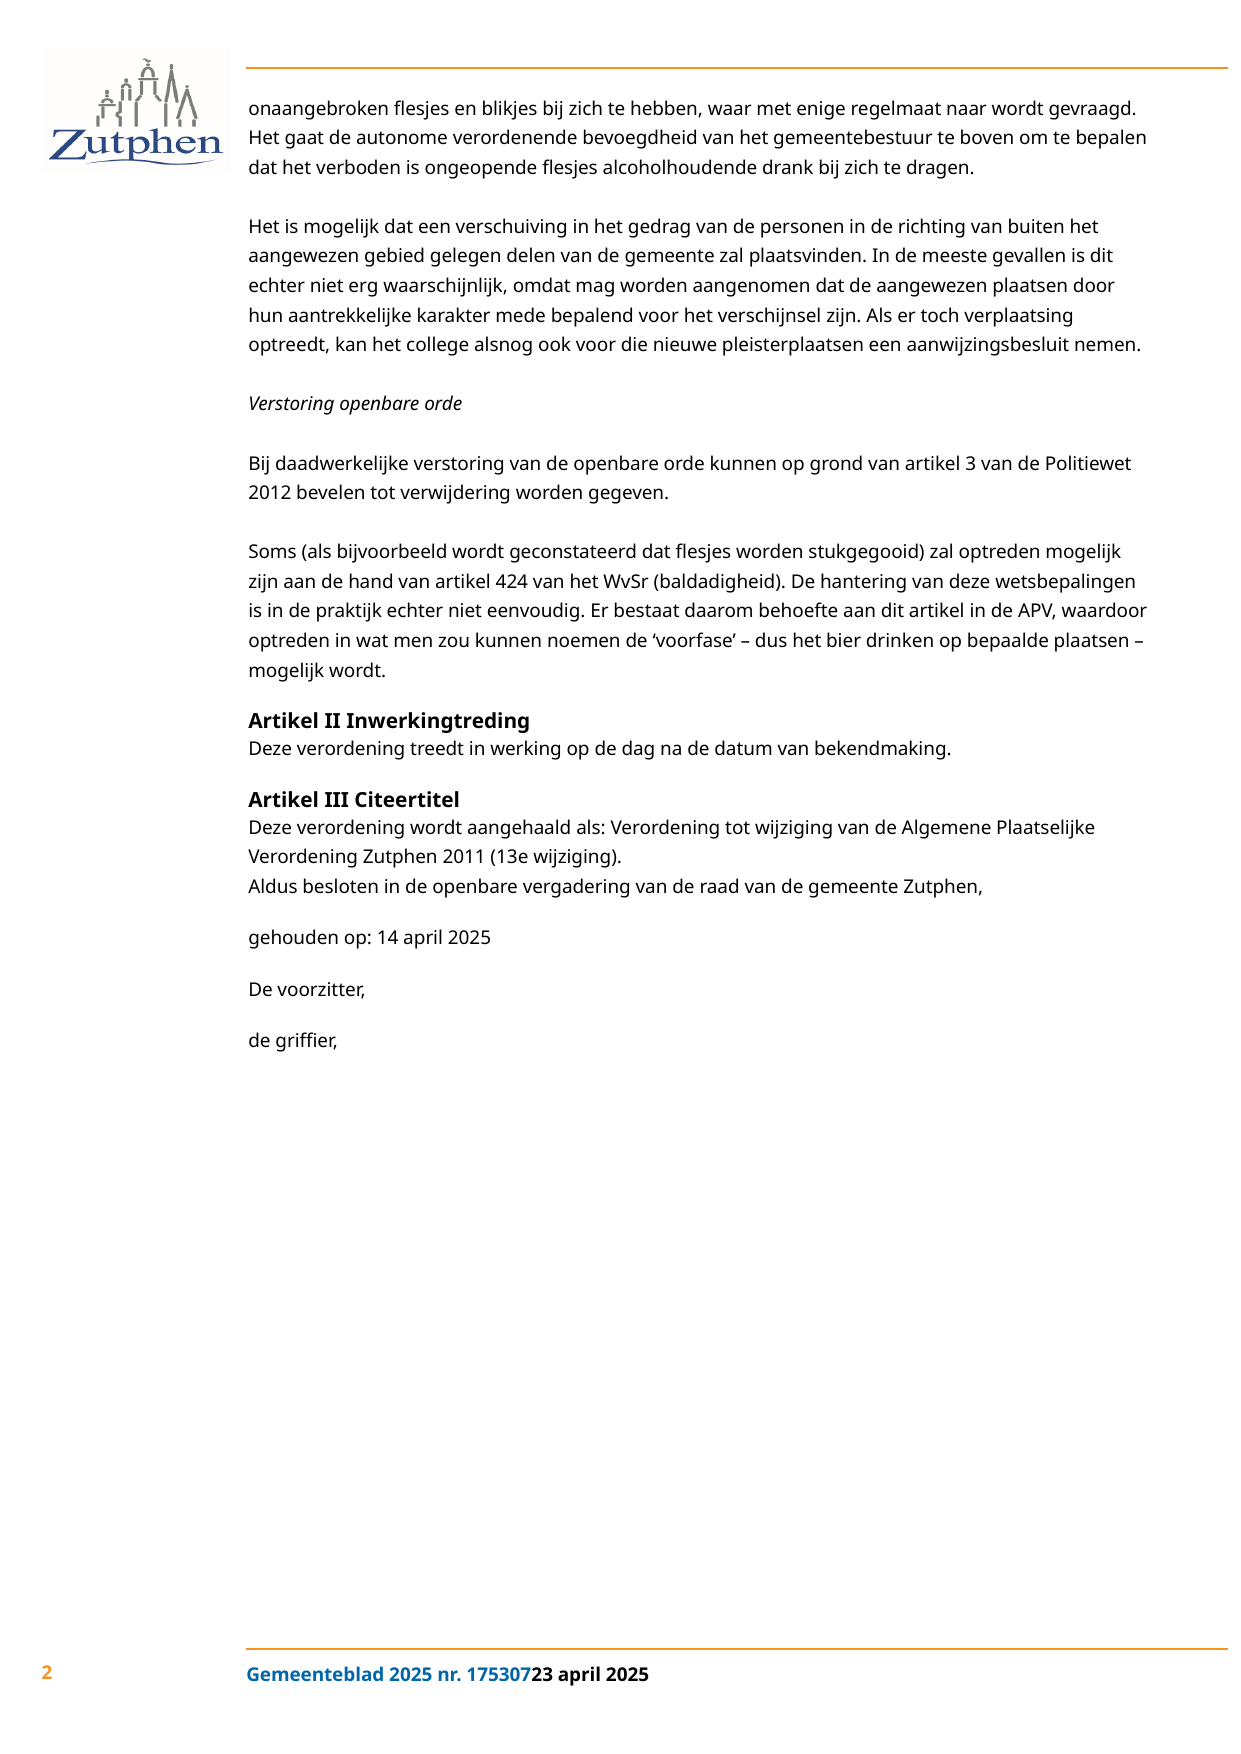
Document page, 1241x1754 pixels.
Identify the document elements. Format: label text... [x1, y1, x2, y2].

table_cell onaangebroken flesjes en blikjes bij zich te hebben, waar met enige regelmaat naar wordt gevraagd. Het gaat de autonome verordenende bevoegdheid van het gemeentebestuur te boven om te bepalen dat het verboden is ongeopende flesjes alcoholhoudende drank bij zich te dragen. Het is mogelijk dat een verschuiving in het gedrag van de personen in de richting van buiten het aangewezen gebied gelegen delen van de gemeente zal plaatsvinden. In de meeste gevallen is dit echter niet erg waarschijnlijk, omdat mag worden aangenomen dat de aangewezen plaatsen door hun aantrekkelijke karakter mede bepalend voor het verschijnsel zijn. Als er toch verplaatsing optreedt, kan het college alsnog ook voor die nieuwe pleisterplaatsen een aanwijzingsbesluit nemen. Verstoring openbare orde Bij daadwerkelijke verstoring van de openbare orde kunnen op grond van artikel 3 van de Politiewet 2012 bevelen tot verwijdering worden gegeven. Soms (als bijvoorbeeld wordt geconstateerd dat flesjes worden stukgegooid) zal optreden mogelijk zijn aan de hand van artikel 424 van het WvSr (baldadigheid). De hantering van deze wetsbepalingen is in de praktijk echter niet eenvoudig. Er bestaat daarom behoefte aan dit artikel in de APV, waardoor optreden in wat men zou kunnen noemen de ‘voorfase’ – dus het bier drinken op bepaalde plaatsen – mogelijk wordt. [248, 95, 1152, 683]
text Artikel III Citeertitel [248, 786, 1152, 814]
picture [41, 47, 231, 172]
text Deze verordening treedt in werking op de dag na de datum van bekendmaking. [248, 735, 1152, 761]
text De voorzitter, [248, 976, 1152, 1002]
text Deze verordening wordt aangehaald als: Verordening tot wijziging van de Algemene Plaatselijke Verordening Zutphen 2011 (13e wijziging). [248, 814, 1152, 869]
text de griffier, [248, 1027, 1152, 1053]
text Aldus besloten in de openbare vergadering van de raad van de gemeente Zutphen, [248, 873, 1152, 899]
text gehouden op: 14 april 2025 [248, 924, 1152, 950]
text Artikel II Inwerkingtreding [248, 707, 1152, 735]
